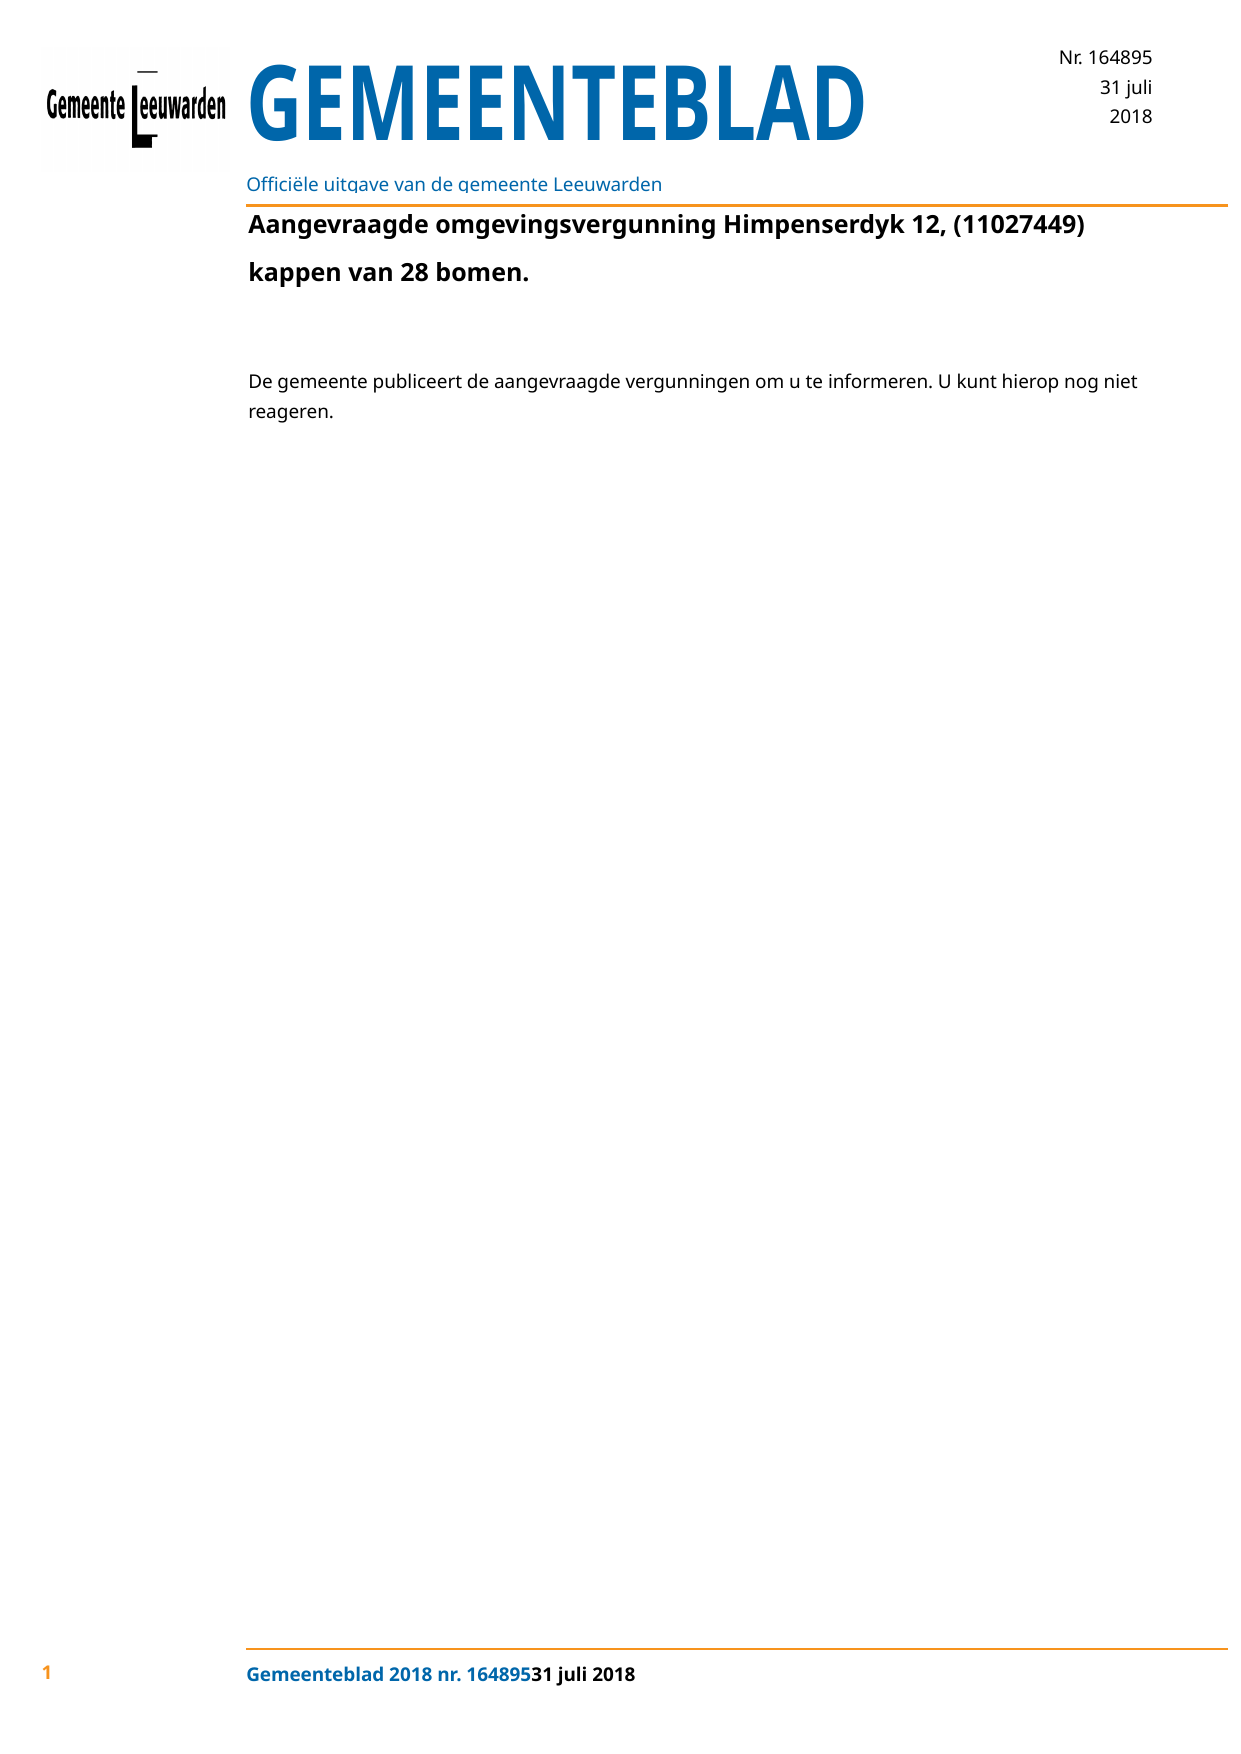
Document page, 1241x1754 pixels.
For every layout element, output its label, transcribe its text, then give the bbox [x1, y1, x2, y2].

text De gemeente publiceert de aangevraagde vergunningen om u te informeren. U kunt hierop nog niet reageren. [248, 368, 1152, 424]
picture [41, 47, 231, 172]
text Aangevraagde omgevingsvergunning Himpenserdyk 12, (11027449) kappen van 28 bomen. [248, 207, 1152, 288]
